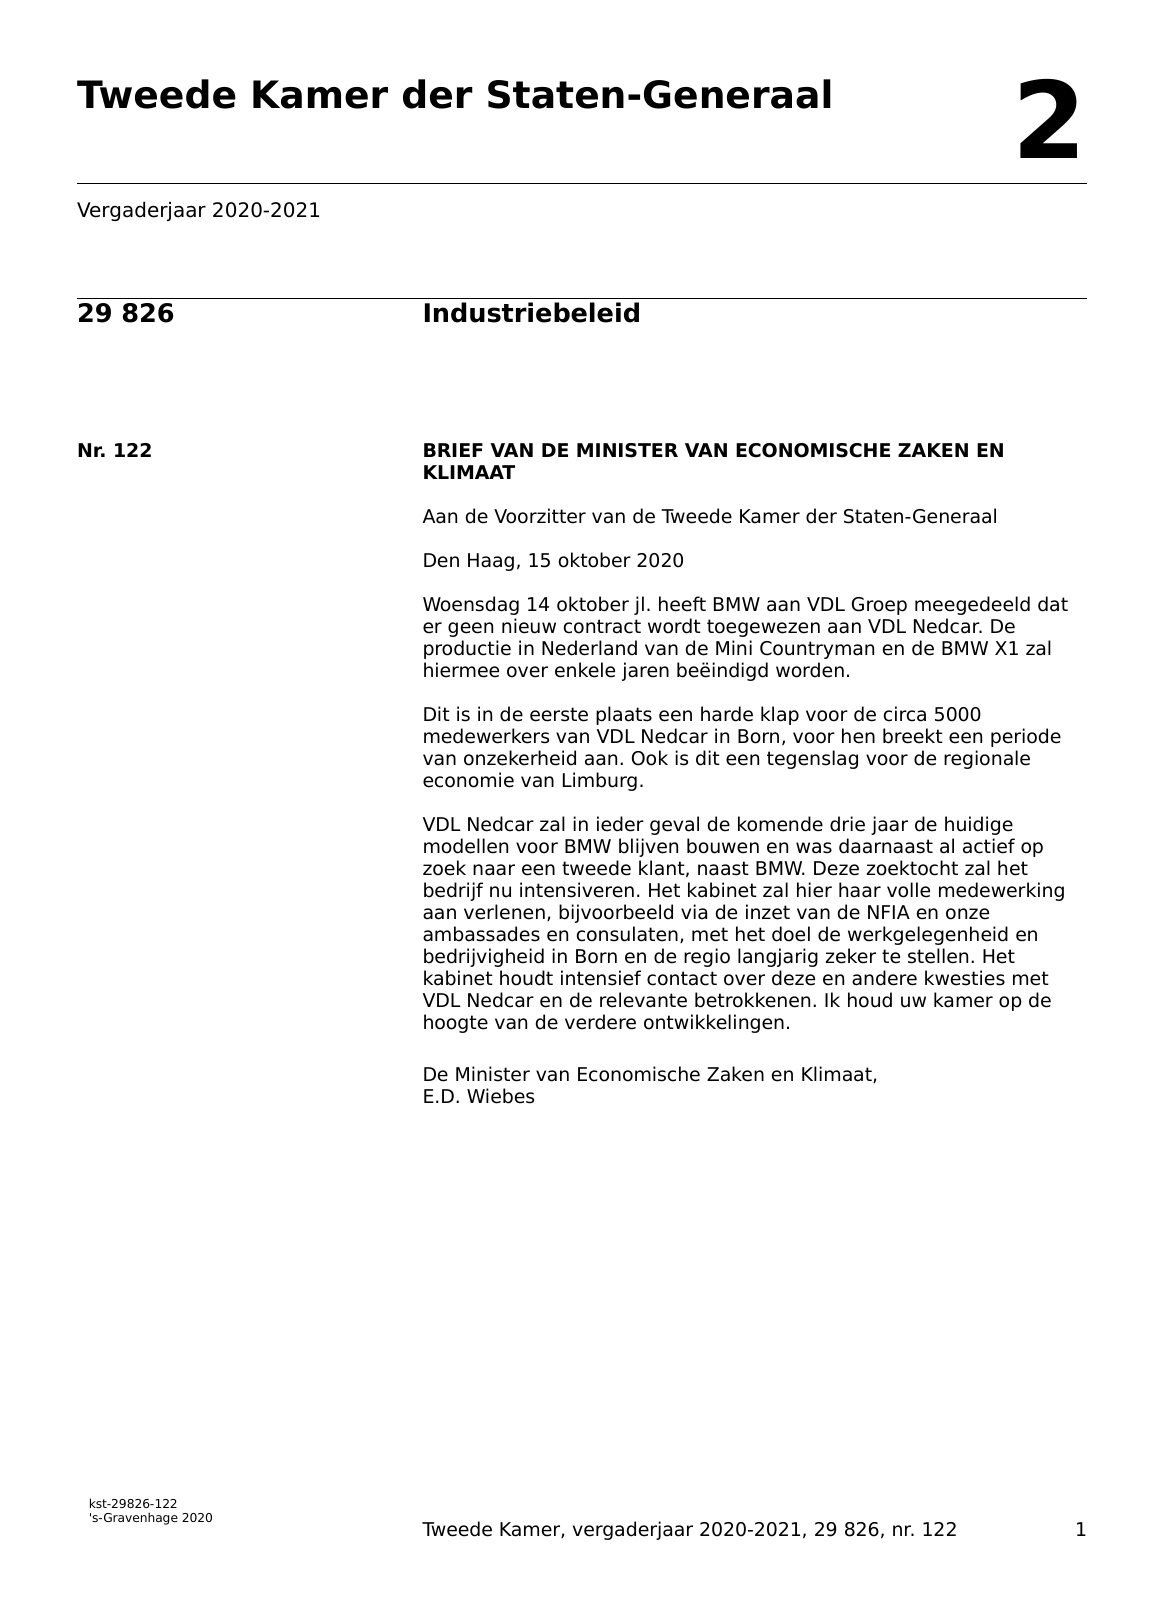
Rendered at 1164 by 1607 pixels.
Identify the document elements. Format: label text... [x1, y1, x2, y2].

table_header Tweede Kamer der Staten-Generaal [77, 59, 886, 183]
subtitle 29 826 Industriebeleid [77, 299, 1087, 329]
text Den Haag, 15 oktober 2020 [422, 550, 1087, 572]
text VDL Nedcar zal in ieder geval de komende drie jaar de huidige modellen voor BMW blijven bouwen en was daarnaast al actief op zoek naar een tweede klant, naast BMW. Deze zoektocht zal het bedrijf nu intensiveren. Het kabinet zal hier haar volle medewerking aan verlenen, bijvoorbeeld via de inzet van de NFIA en onze ambassades en consulaten, met het doel de werkgelegenheid en bedrijvigheid in Born en de regio langjarig zeker te stellen. Het kabinet houdt intensief contact over deze en andere kwesties met VDL Nedcar en de relevante betrokkenen. Ik houd uw kamer op de hoogte van de verdere ontwikkelingen. [422, 814, 1087, 1034]
table_header 2 [886, 59, 1087, 183]
subtitle Nr. 122 BRIEF VAN DE MINISTER VAN ECONOMISCHE ZAKEN EN KLIMAAT [77, 440, 1087, 484]
text kst-29826-122 [88, 1497, 323, 1511]
text Dit is in de eerste plaats een harde klap voor de circa 5000 medewerkers van VDL Nedcar in Born, voor hen breekt een periode van onzekerheid aan. Ook is dit een tegenslag voor de regionale economie van Limburg. [422, 704, 1087, 792]
text Aan de Voorzitter van de Tweede Kamer der Staten-Generaal [422, 506, 1087, 528]
table_cell Vergaderjaar 2020-2021 [77, 184, 1087, 298]
text 's-Gravenhage 2020 [88, 1511, 323, 1525]
text Woensdag 14 oktober jl. heeft BMW aan VDL Groep meegedeeld dat er geen nieuw contract wordt toegewezen aan VDL Nedcar. De productie in Nederland van de Mini Countryman en de BMW X1 zal hiermee over enkele jaren beëindigd worden. [422, 594, 1087, 682]
text De Minister van Economische Zaken en Klimaat, E.D. Wiebes [422, 1064, 1087, 1108]
